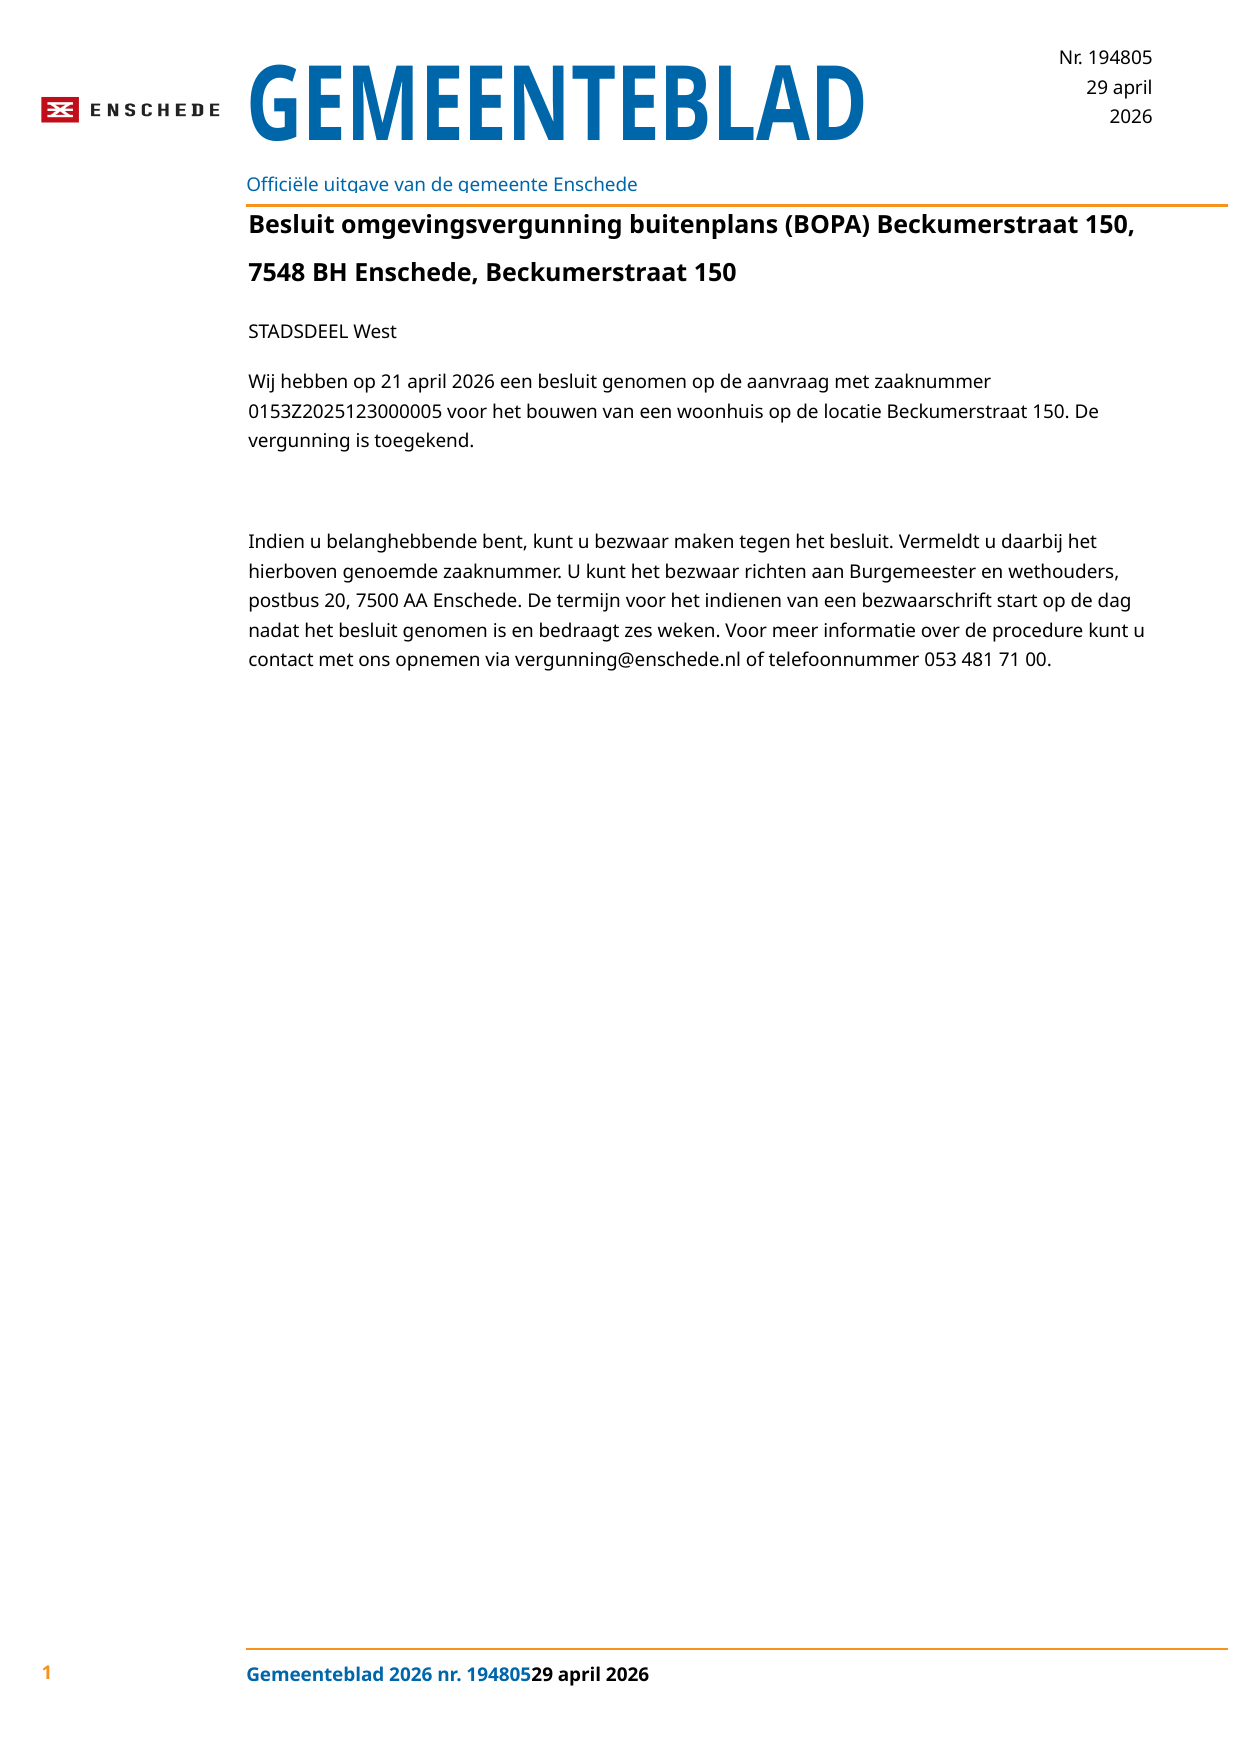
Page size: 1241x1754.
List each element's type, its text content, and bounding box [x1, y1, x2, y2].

text STADSDEEL West [248, 318, 1152, 344]
picture [41, 47, 231, 172]
text Besluit omgevingsvergunning buitenplans (BOPA) Beckumerstraat 150, 7548 BH Enschede, Beckumerstraat 150 [248, 207, 1152, 288]
text Wij hebben op 21 april 2026 een besluit genomen op de aanvraag met zaaknummer 0153Z2025123000005 voor het bouwen van een woonhuis op de locatie Beckumerstraat 150. De vergunning is toegekend. [248, 368, 1152, 453]
text Indien u belanghebbende bent, kunt u bezwaar maken tegen het besluit. Vermeldt u daarbij het hierboven genoemde zaaknummer. U kunt het bezwaar richten aan Burgemeester en wethouders, postbus 20, 7500 AA Enschede. De termijn voor het indienen van een bezwaarschrift start op de dag nadat het besluit genomen is en bedraagt zes weken. Voor meer informatie over de procedure kunt u contact met ons opnemen via vergunning@enschede.nl of telefoonnummer 053 481 71 00. [248, 528, 1152, 672]
